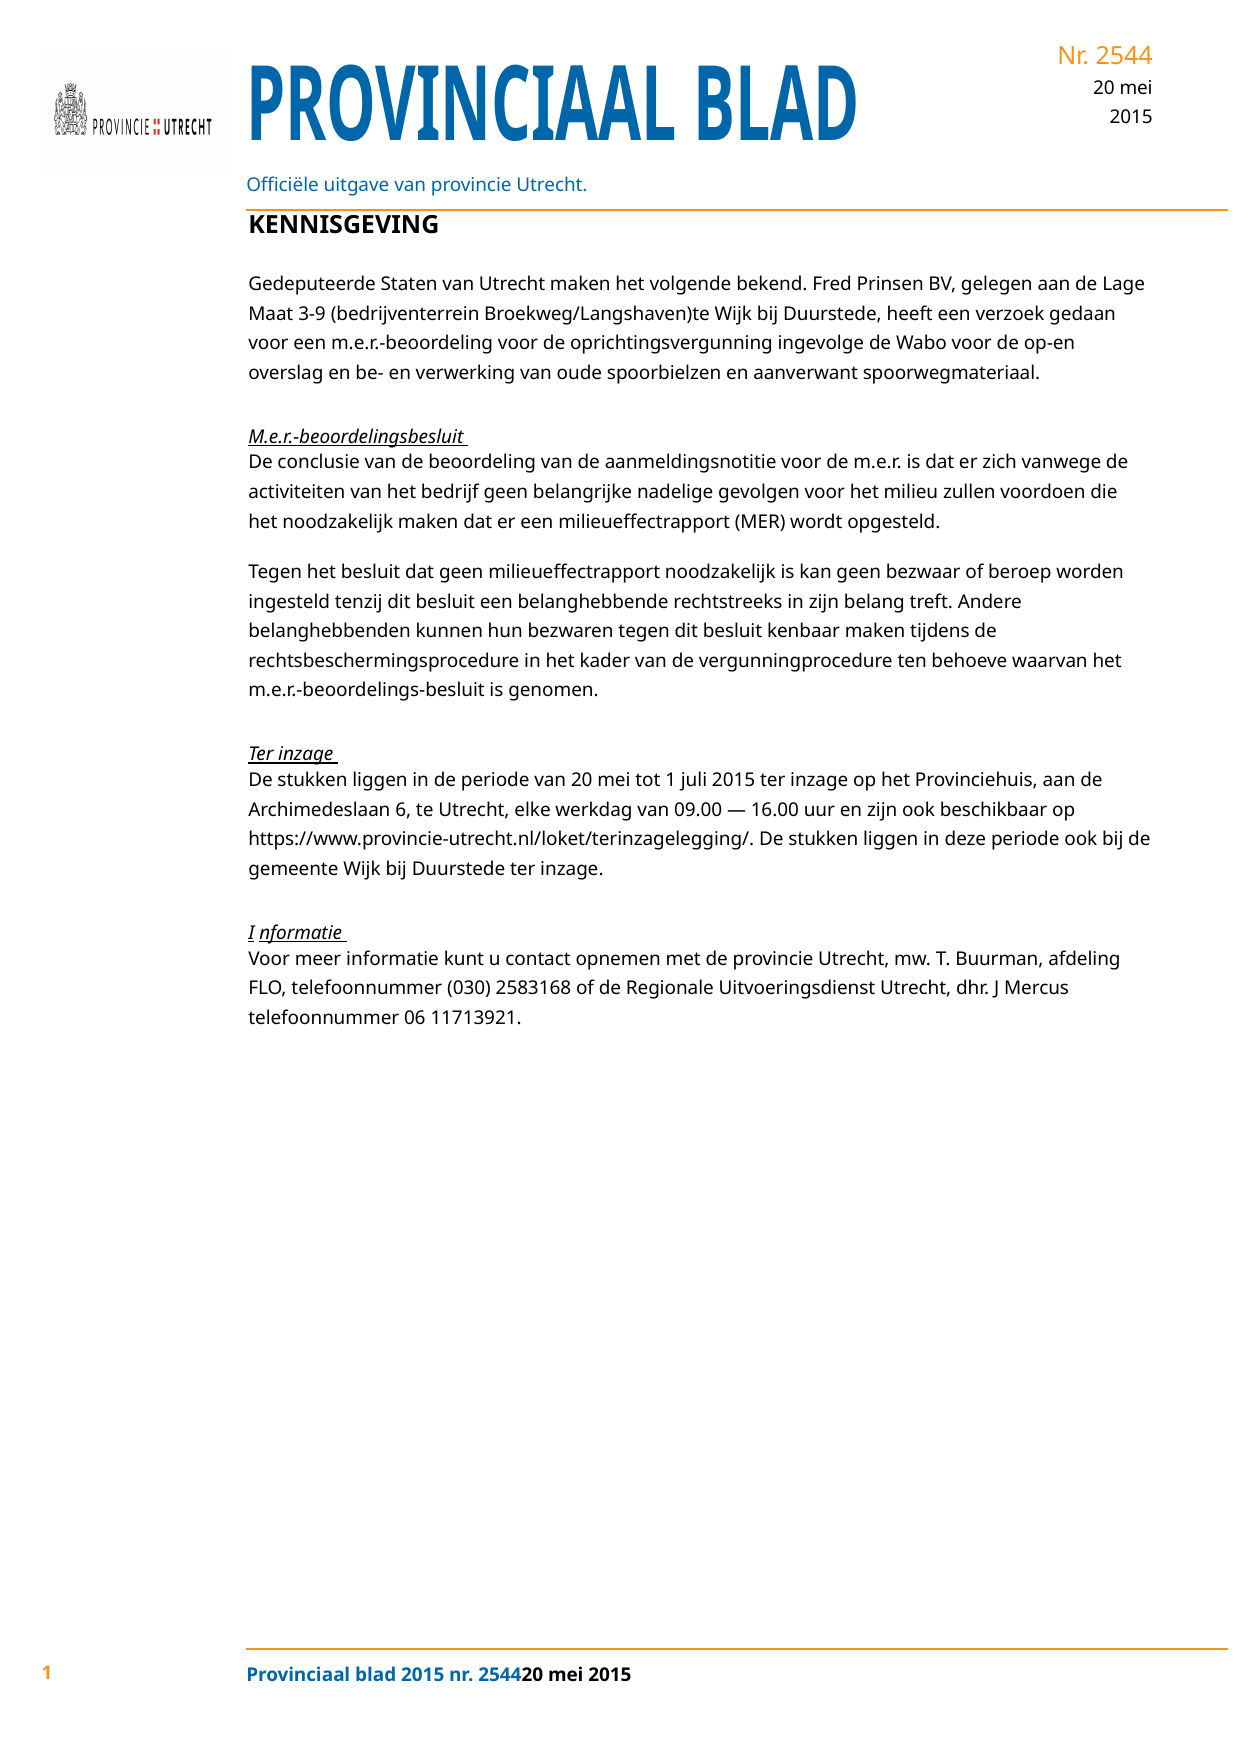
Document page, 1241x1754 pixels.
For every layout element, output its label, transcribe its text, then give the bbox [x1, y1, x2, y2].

text Gedeputeerde Staten van Utrecht maken het volgende bekend. Fred Prinsen BV, gelegen aan de Lage Maat 3-9 (bedrijventerrein Broekweg/Langshaven)te Wijk bij Duurstede, heeft een verzoek gedaan voor een m.e.r.-beoordeling voor de oprichtingsvergunning ingevolge de Wabo voor de op-en overslag en be- en verwerking van oude spoorbielzen en aanverwant spoorwegmateriaal. [248, 270, 1152, 385]
text Ter inzage [248, 741, 1152, 766]
text Tegen het besluit dat geen milieueffectrapport noodzakelijk is kan geen bezwaar of beroep worden ingesteld tenzij dit besluit een belanghebbende rechtstreeks in zijn belang treft. Andere belanghebbenden kunnen hun bezwaren tegen dit besluit kenbaar maken tijdens de rechtsbeschermingsprocedure in het kader van de vergunningprocedure ten behoeve waarvan het m.e.r.-beoordelings-besluit is genomen. [248, 558, 1152, 702]
text Voor meer informatie kunt u contact opnemen met de provincie Utrecht, mw. T. Buurman, afdeling FLO, telefoonnummer (030) 2583168 of de Regionale Uitvoeringsdienst Utrecht, dhr. J Mercus telefoonnummer 06 11713921. [248, 945, 1152, 1030]
text M.e.r.-beoordelingsbesluit [248, 423, 1152, 449]
text KENNISGEVING [248, 211, 1152, 241]
text De conclusie van de beoordeling van de aanmeldingsnotitie voor de m.e.r. is dat er zich vanwege de activiteiten van het bedrijf geen belangrijke nadelige gevolgen voor het milieu zullen voordoen die het noodzakelijk maken dat er een milieueffectrapport (MER) wordt opgesteld. [248, 449, 1152, 534]
picture [41, 47, 231, 172]
text De stukken liggen in de periode van 20 mei tot 1 juli 2015 ter inzage op het Provinciehuis, aan de Archimedeslaan 6, te Utrecht, elke werkdag van 09.00 — 16.00 uur en zijn ook beschikbaar op https://www.provincie-utrecht.nl/loket/terinzagelegging/. De stukken liggen in deze periode ook bij de gemeente Wijk bij Duurstede ter inzage. [248, 766, 1152, 881]
text I nformatie [248, 919, 1152, 945]
